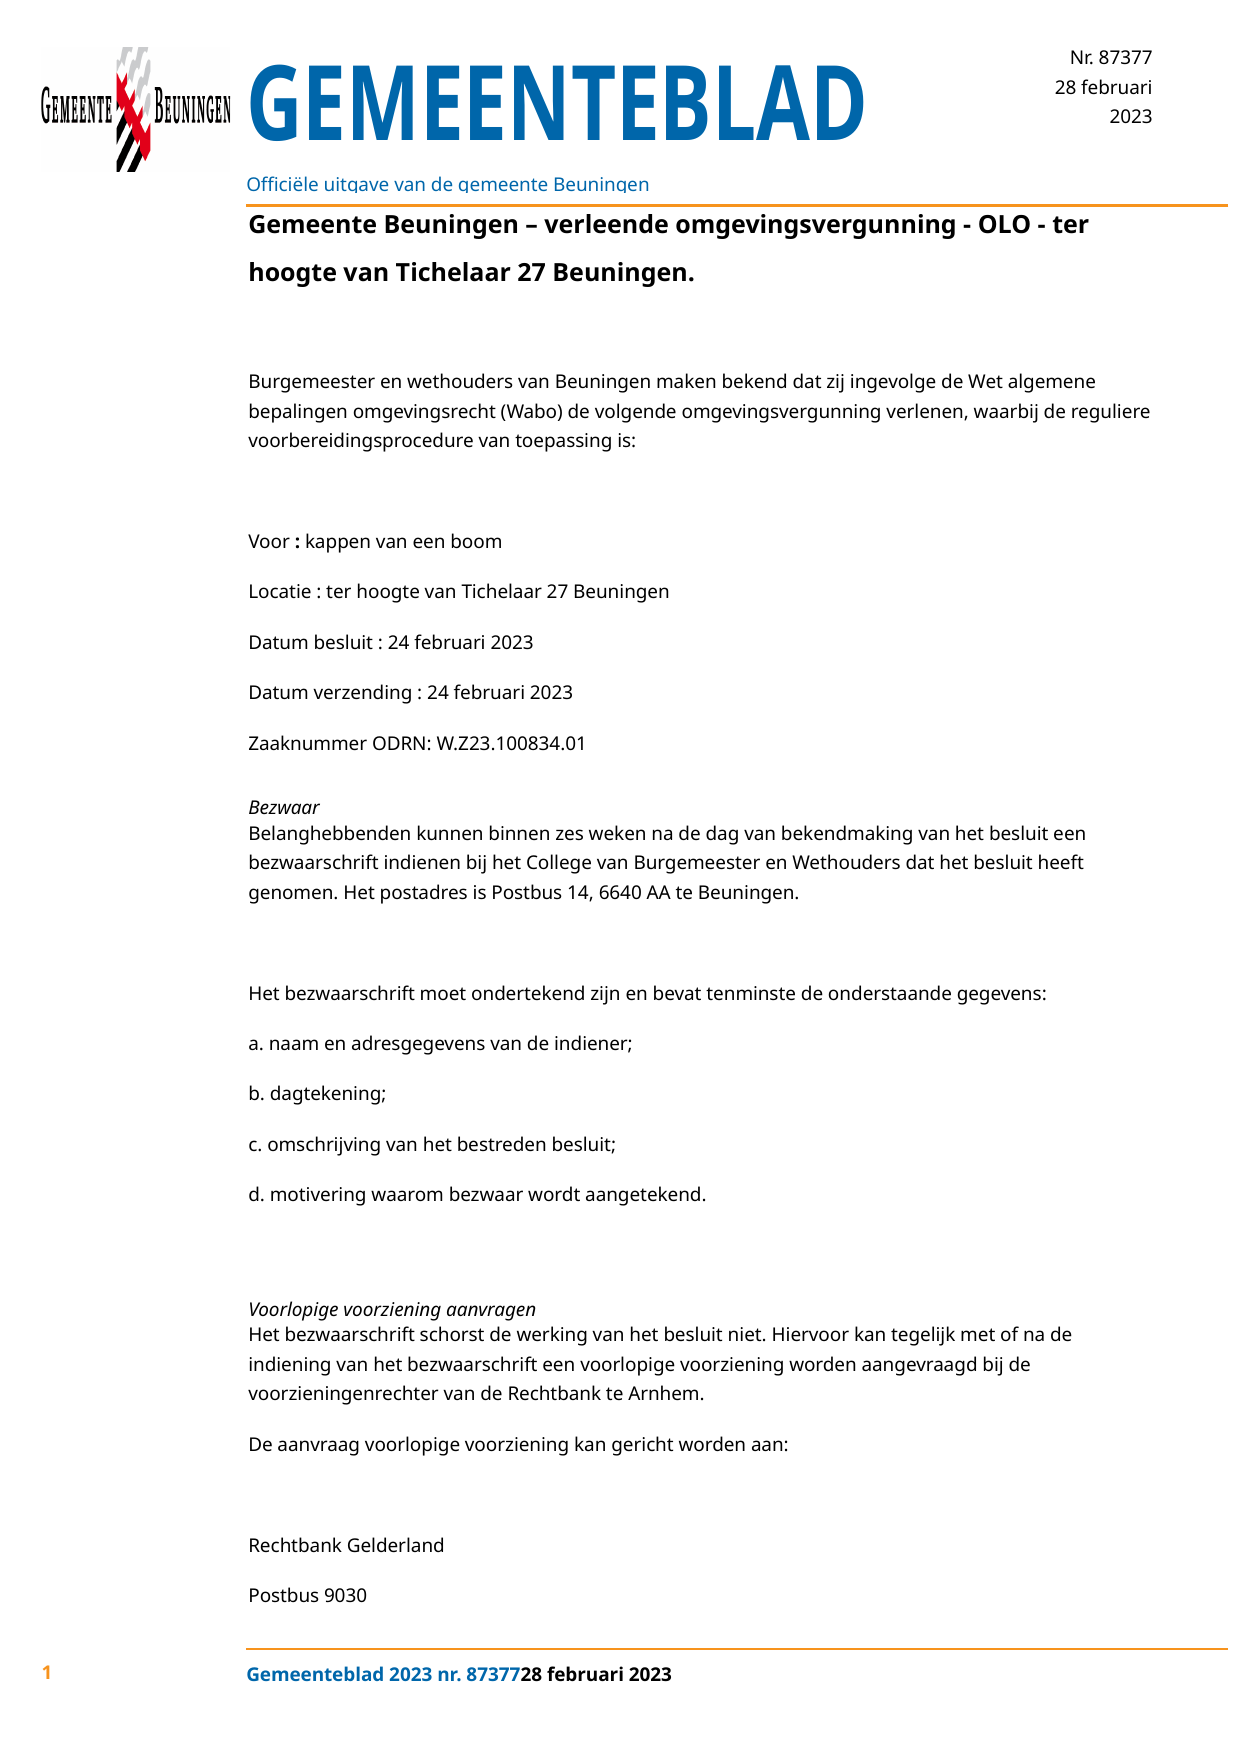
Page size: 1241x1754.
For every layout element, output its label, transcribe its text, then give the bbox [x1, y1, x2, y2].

text b. dagtekening; [248, 1081, 1152, 1106]
text Datum verzending : 24 februari 2023 [248, 679, 1152, 705]
text Locatie : ter hoogte van Tichelaar 27 Beuningen [248, 579, 1152, 604]
text Burgemeester en wethouders van Beuningen maken bekend dat zij ingevolge de Wet algemene bepalingen omgevingsrecht (Wabo) de volgende omgevingsvergunning verlenen, waarbij de reguliere voorbereidingsprocedure van toepassing is: [248, 368, 1152, 453]
text d. motivering waarom bezwaar wordt aangetekend. [248, 1181, 1152, 1207]
text Voorlopige voorziening aanvragen [248, 1296, 1152, 1321]
text c. omschrijving van het bestreden besluit; [248, 1131, 1152, 1157]
text Voor : kappen van een boom [248, 528, 1152, 554]
text Belanghebbenden kunnen binnen zes weken na de dag van bekendmaking van het besluit een bezwaarschrift indienen bij het College van Burgemeester en Wethouders dat het besluit heeft genomen. Het postadres is Postbus 14, 6640 AA te Beuningen. [248, 820, 1152, 904]
picture [41, 47, 231, 172]
text Het bezwaarschrift schorst de werking van het besluit niet. Hiervoor kan tegelijk met of na de indiening van het bezwaarschrift een voorlopige voorziening worden aangevraagd bij de voorzieningenrechter van de Rechtbank te Arnhem. [248, 1321, 1152, 1406]
text Gemeente Beuningen – verleende omgevingsvergunning - OLO - ter hoogte van Tichelaar 27 Beuningen. [248, 207, 1152, 288]
text Het bezwaarschrift moet ondertekend zijn en bevat tenminste de onderstaande gegevens: [248, 980, 1152, 1005]
text Rechtbank Gelderland [248, 1532, 1152, 1558]
text Zaaknummer ODRN: W.Z23.100834.01 [248, 730, 1152, 756]
text De aanvraag voorlopige voorziening kan gericht worden aan: [248, 1431, 1152, 1457]
text a. naam en adresgegevens van de indiener; [248, 1030, 1152, 1056]
text Postbus 9030 [248, 1582, 1152, 1608]
text Datum besluit : 24 februari 2023 [248, 629, 1152, 655]
text Bezwaar [248, 794, 1152, 820]
